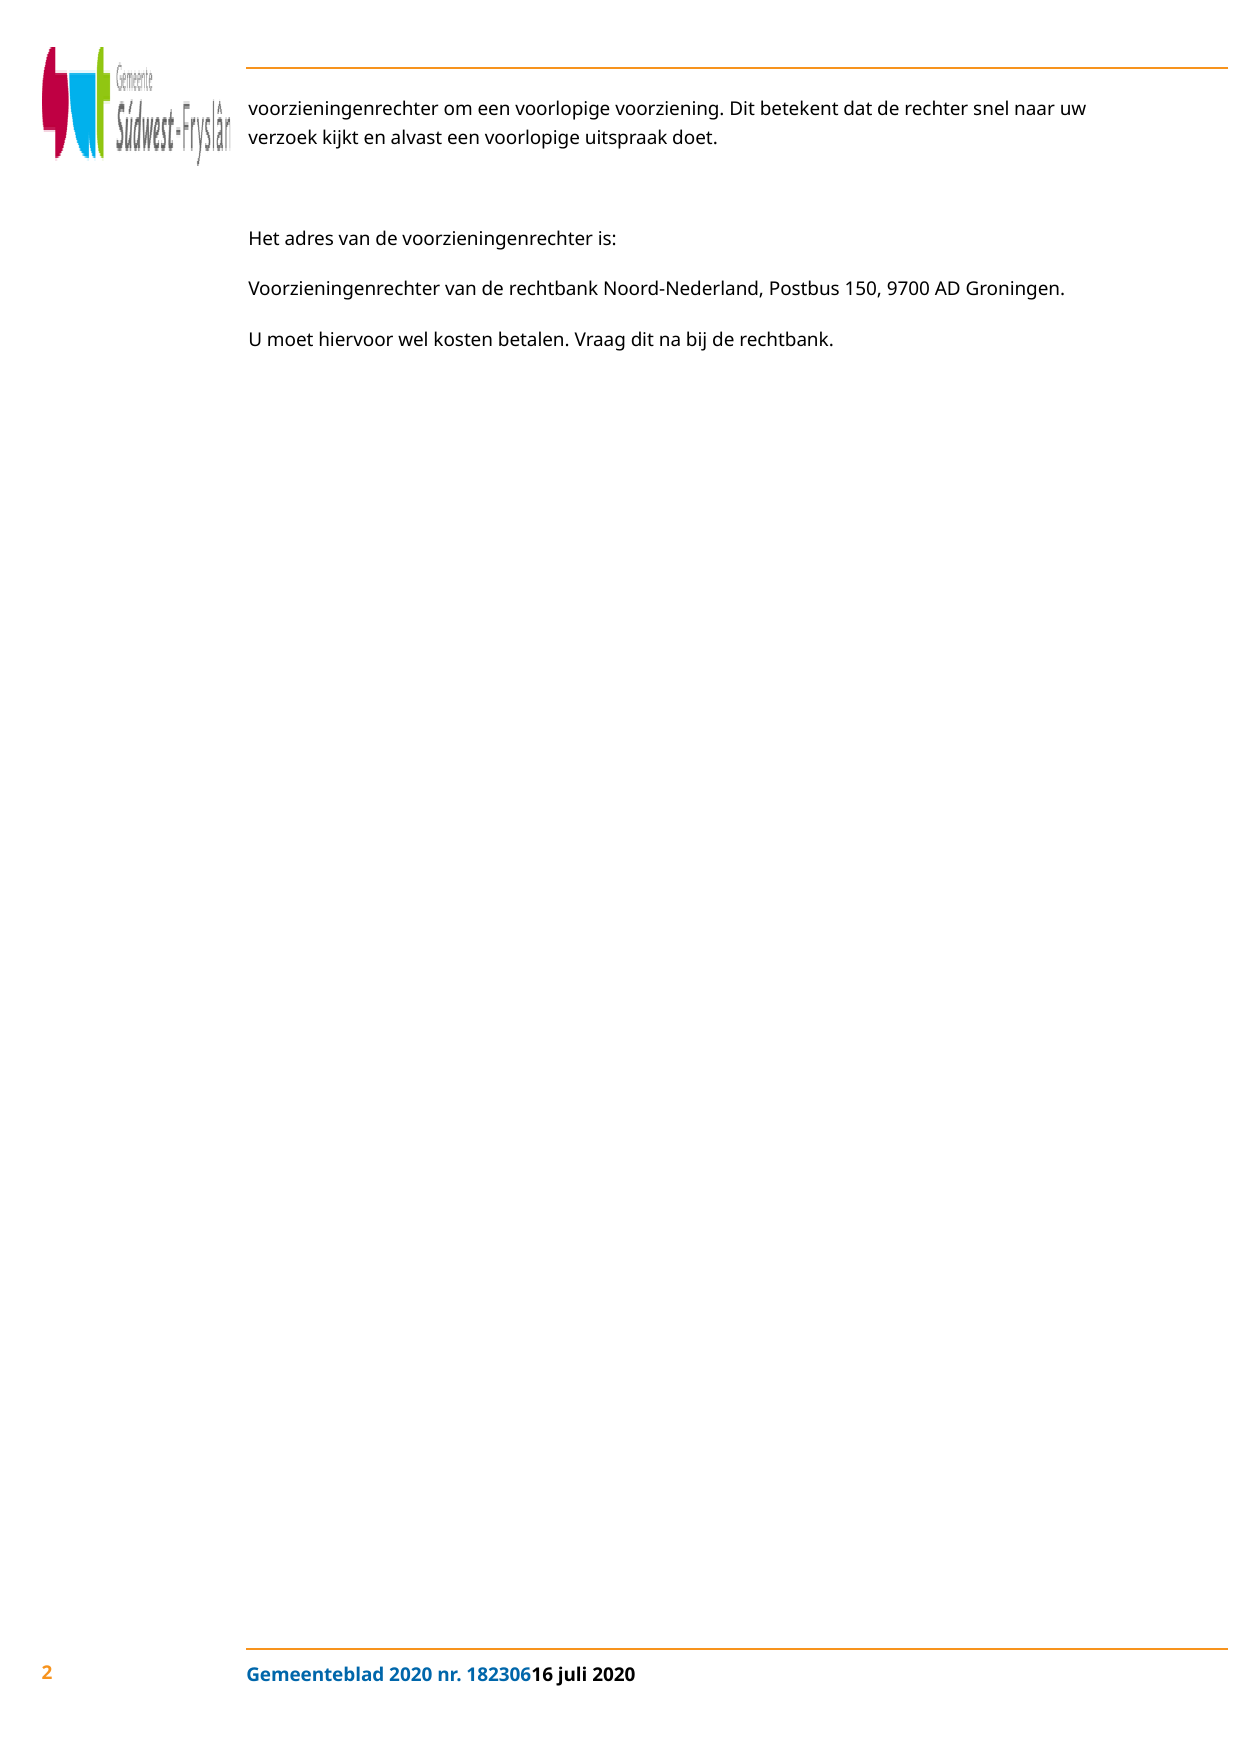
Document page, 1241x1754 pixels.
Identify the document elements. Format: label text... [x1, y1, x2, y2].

text voorzieningenrechter om een voorlopige voorziening. Dit betekent dat de rechter snel naar uw verzoek kijkt en alvast een voorlopige uitspraak doet. [248, 95, 1152, 150]
text Het adres van de voorzieningenrechter is: [248, 225, 1152, 251]
text Voorzieningenrechter van de rechtbank Noord-Nederland, Postbus 150, 9700 AD Groningen. [248, 276, 1152, 301]
text U moet hiervoor wel kosten betalen. Vraag dit na bij de rechtbank. [248, 326, 1152, 352]
picture [41, 47, 231, 172]
